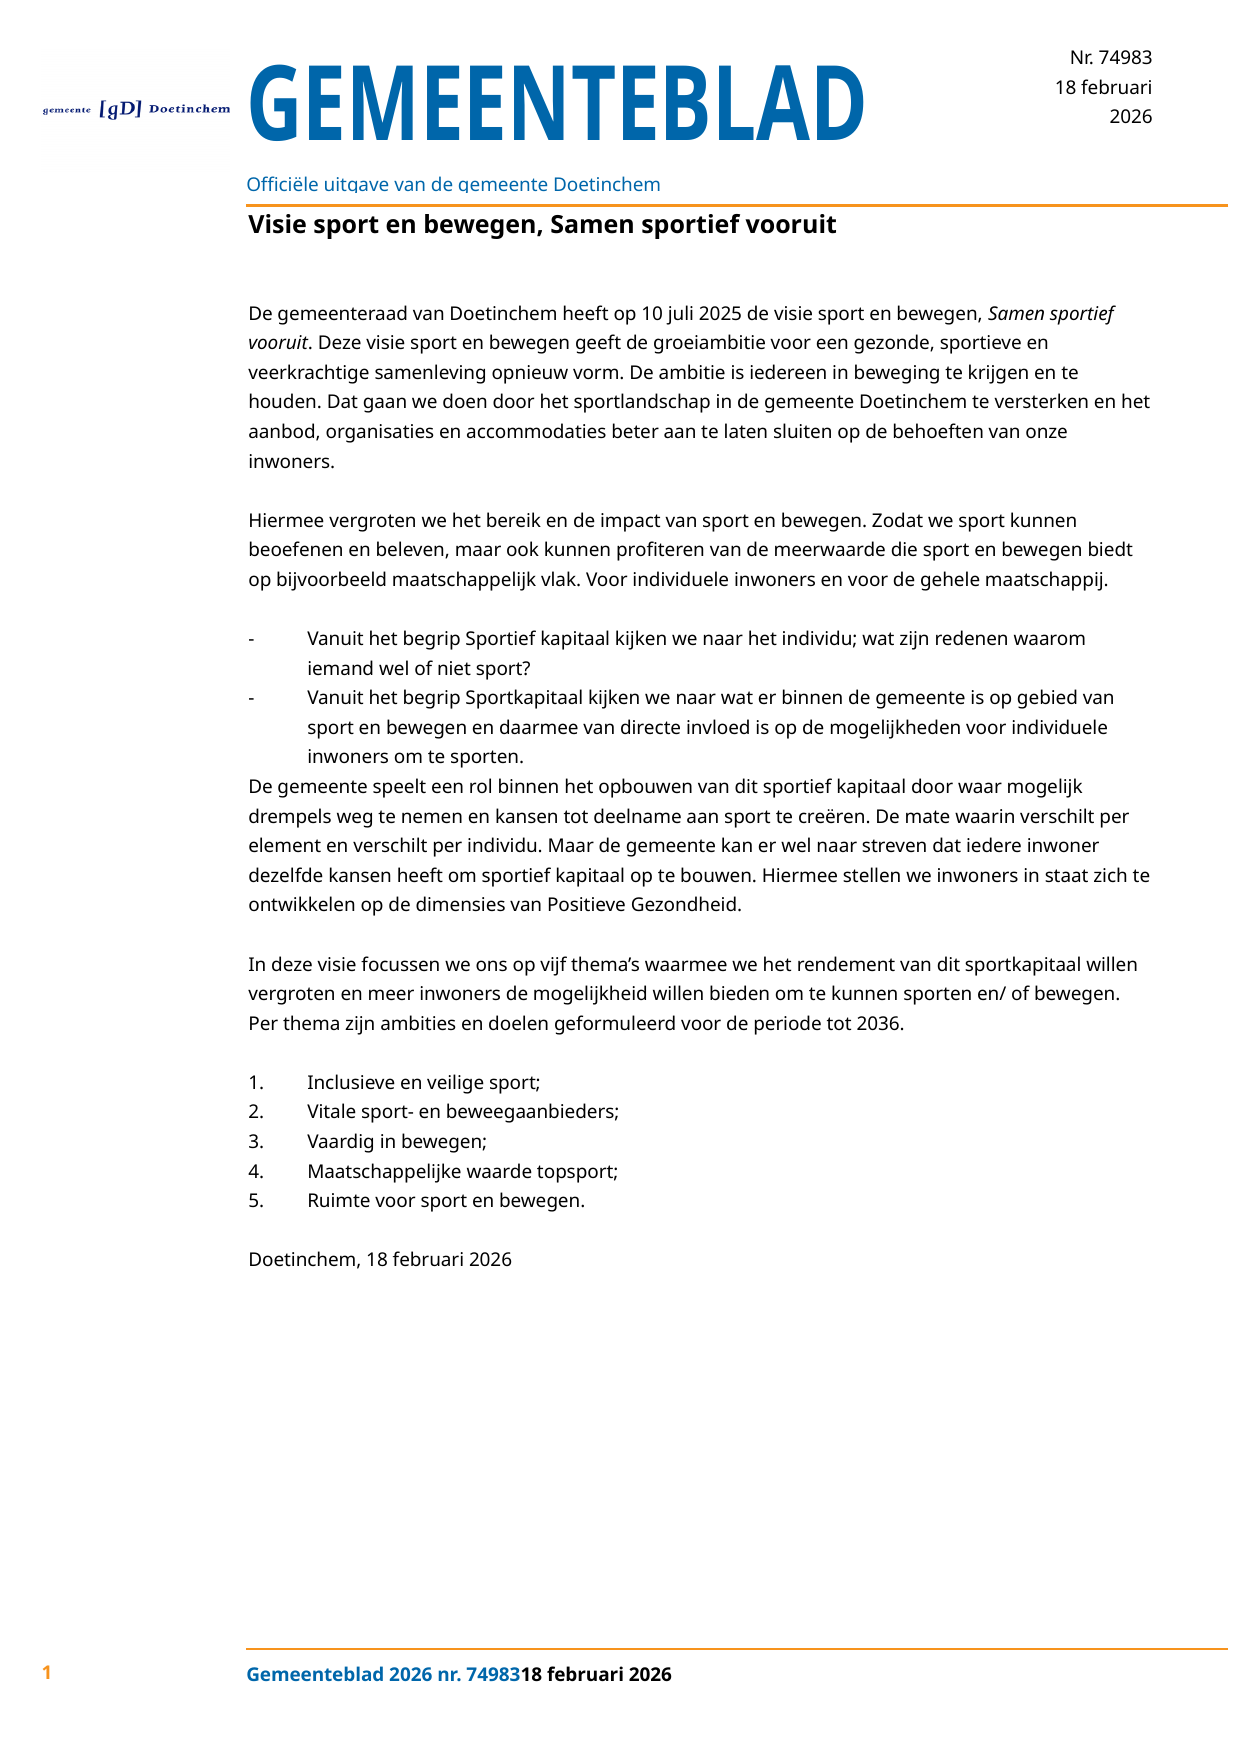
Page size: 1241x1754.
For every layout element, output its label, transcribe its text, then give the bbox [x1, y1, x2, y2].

list Vaardig in bewegen; [248, 1128, 1152, 1154]
text Visie sport en bewegen, Samen sportief vooruit [248, 207, 1152, 241]
list Ruimte voor sport en bewegen. [248, 1187, 1152, 1213]
list Vanuit het begrip Sportkapitaal kijken we naar wat er binnen de gemeente is op gebied van sport en bewegen en daarmee van directe invloed is op de mogelijkheden voor individuele inwoners om te sporten. [248, 684, 1152, 769]
picture [41, 47, 231, 172]
text In deze visie focussen we ons op vijf thema’s waarmee we het rendement van dit sportkapitaal willen vergroten en meer inwoners de mogelijkheid willen bieden om te kunnen sporten en/ of bewegen. Per thema zijn ambities en doelen geformuleerd voor de periode tot 2036. [248, 951, 1152, 1036]
list Vanuit het begrip Sportief kapitaal kijken we naar het individu; wat zijn redenen waarom iemand wel of niet sport? [248, 625, 1152, 681]
text De gemeenteraad van Doetinchem heeft op 10 juli 2025 de visie sport en bewegen, Samen sportief vooruit. Deze visie sport en bewegen geeft de groeiambitie voor een gezonde, sportieve en veerkrachtige samenleving opnieuw vorm. De ambitie is iedereen in beweging te krijgen en te houden. Dat gaan we doen door het sportlandschap in de gemeente Doetinchem te versterken en het aanbod, organisaties en accommodaties beter aan te laten sluiten op de behoeften van onze inwoners. [248, 300, 1152, 473]
list Inclusieve en veilige sport; [248, 1069, 1152, 1095]
list Vitale sport- en beweegaanbieders; [248, 1099, 1152, 1124]
text Doetinchem, 18 februari 2026 [248, 1247, 1152, 1272]
text Hiermee vergroten we het bereik en de impact van sport en bewegen. Zodat we sport kunnen beoefenen en beleven, maar ook kunnen profiteren van de meerwaarde die sport en bewegen biedt op bijvoorbeeld maatschappelijk vlak. Voor individuele inwoners en voor de gehele maatschappij. [248, 507, 1152, 592]
text De gemeente speelt een rol binnen het opbouwen van dit sportief kapitaal door waar mogelijk drempels weg te nemen en kansen tot deelname aan sport te creëren. De mate waarin verschilt per element en verschilt per individu. Maar de gemeente kan er wel naar streven dat iedere inwoner dezelfde kansen heeft om sportief kapitaal op te bouwen. Hiermee stellen we inwoners in staat zich te ontwikkelen op de dimensies van Positieve Gezondheid. [248, 773, 1152, 917]
list Maatschappelijke waarde topsport; [248, 1158, 1152, 1183]
